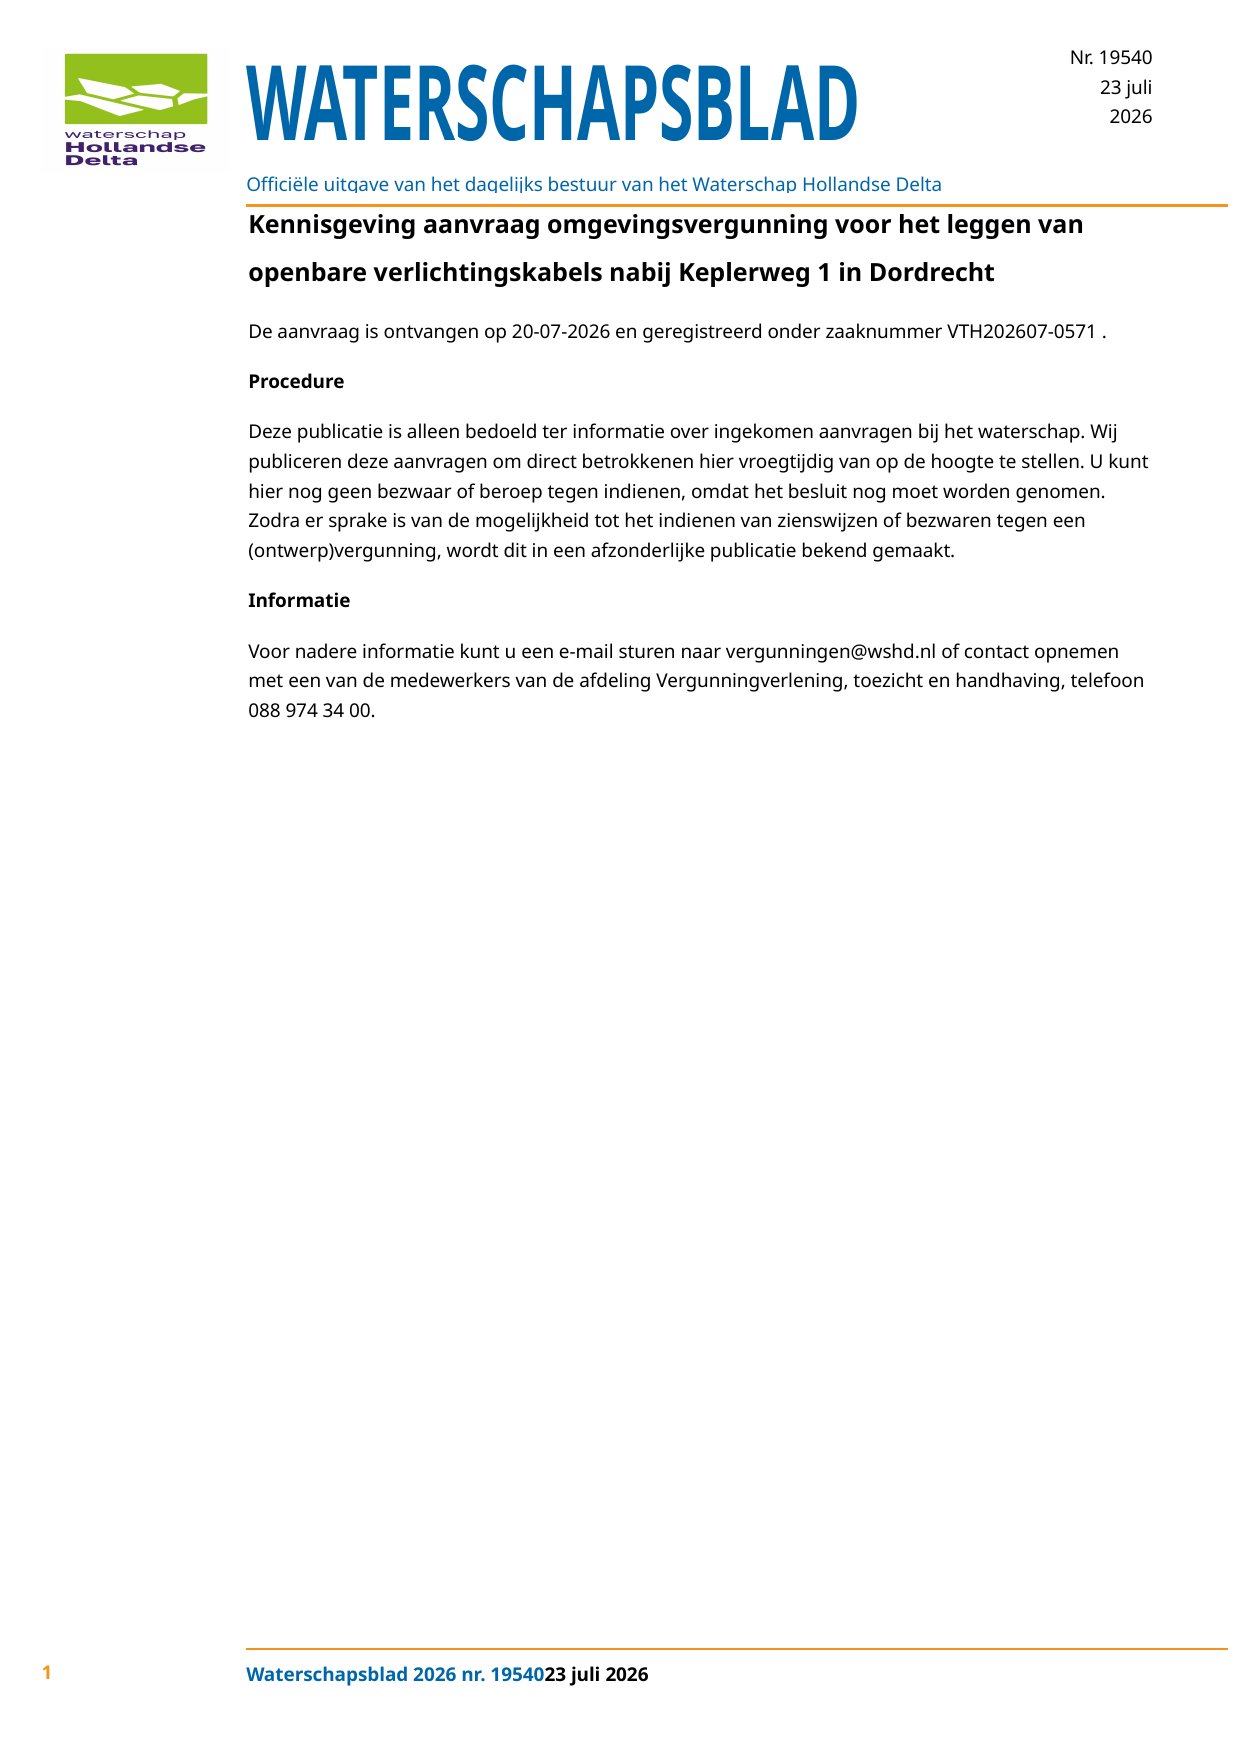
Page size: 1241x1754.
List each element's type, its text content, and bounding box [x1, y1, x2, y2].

picture [41, 47, 231, 172]
text Kennisgeving aanvraag omgevingsvergunning voor het leggen van openbare verlichtingskabels nabij Keplerweg 1 in Dordrecht [248, 207, 1152, 288]
text De aanvraag is ontvangen op 20-07-2026 en geregistreerd onder zaaknummer VTH202607-0571 . [248, 318, 1152, 344]
text Voor nadere informatie kunt u een e-mail sturen naar vergunningen@wshd.nl of contact opnemen met een van de medewerkers van de afdeling Vergunningverlening, toezicht en handhaving, telefoon 088 974 34 00. [248, 638, 1152, 723]
text Informatie [248, 587, 1152, 613]
text Deze publicatie is alleen bedoeld ter informatie over ingekomen aanvragen bij het waterschap. Wij publiceren deze aanvragen om direct betrokkenen hier vroegtijdig van op de hoogte te stellen. U kunt hier nog geen bezwaar of beroep tegen indienen, omdat het besluit nog moet worden genomen. Zodra er sprake is van de mogelijkheid tot het indienen van zienswijzen of bezwaren tegen een (ontwerp)vergunning, wordt dit in een afzonderlijke publicatie bekend gemaakt. [248, 419, 1152, 563]
text Procedure [248, 368, 1152, 394]
